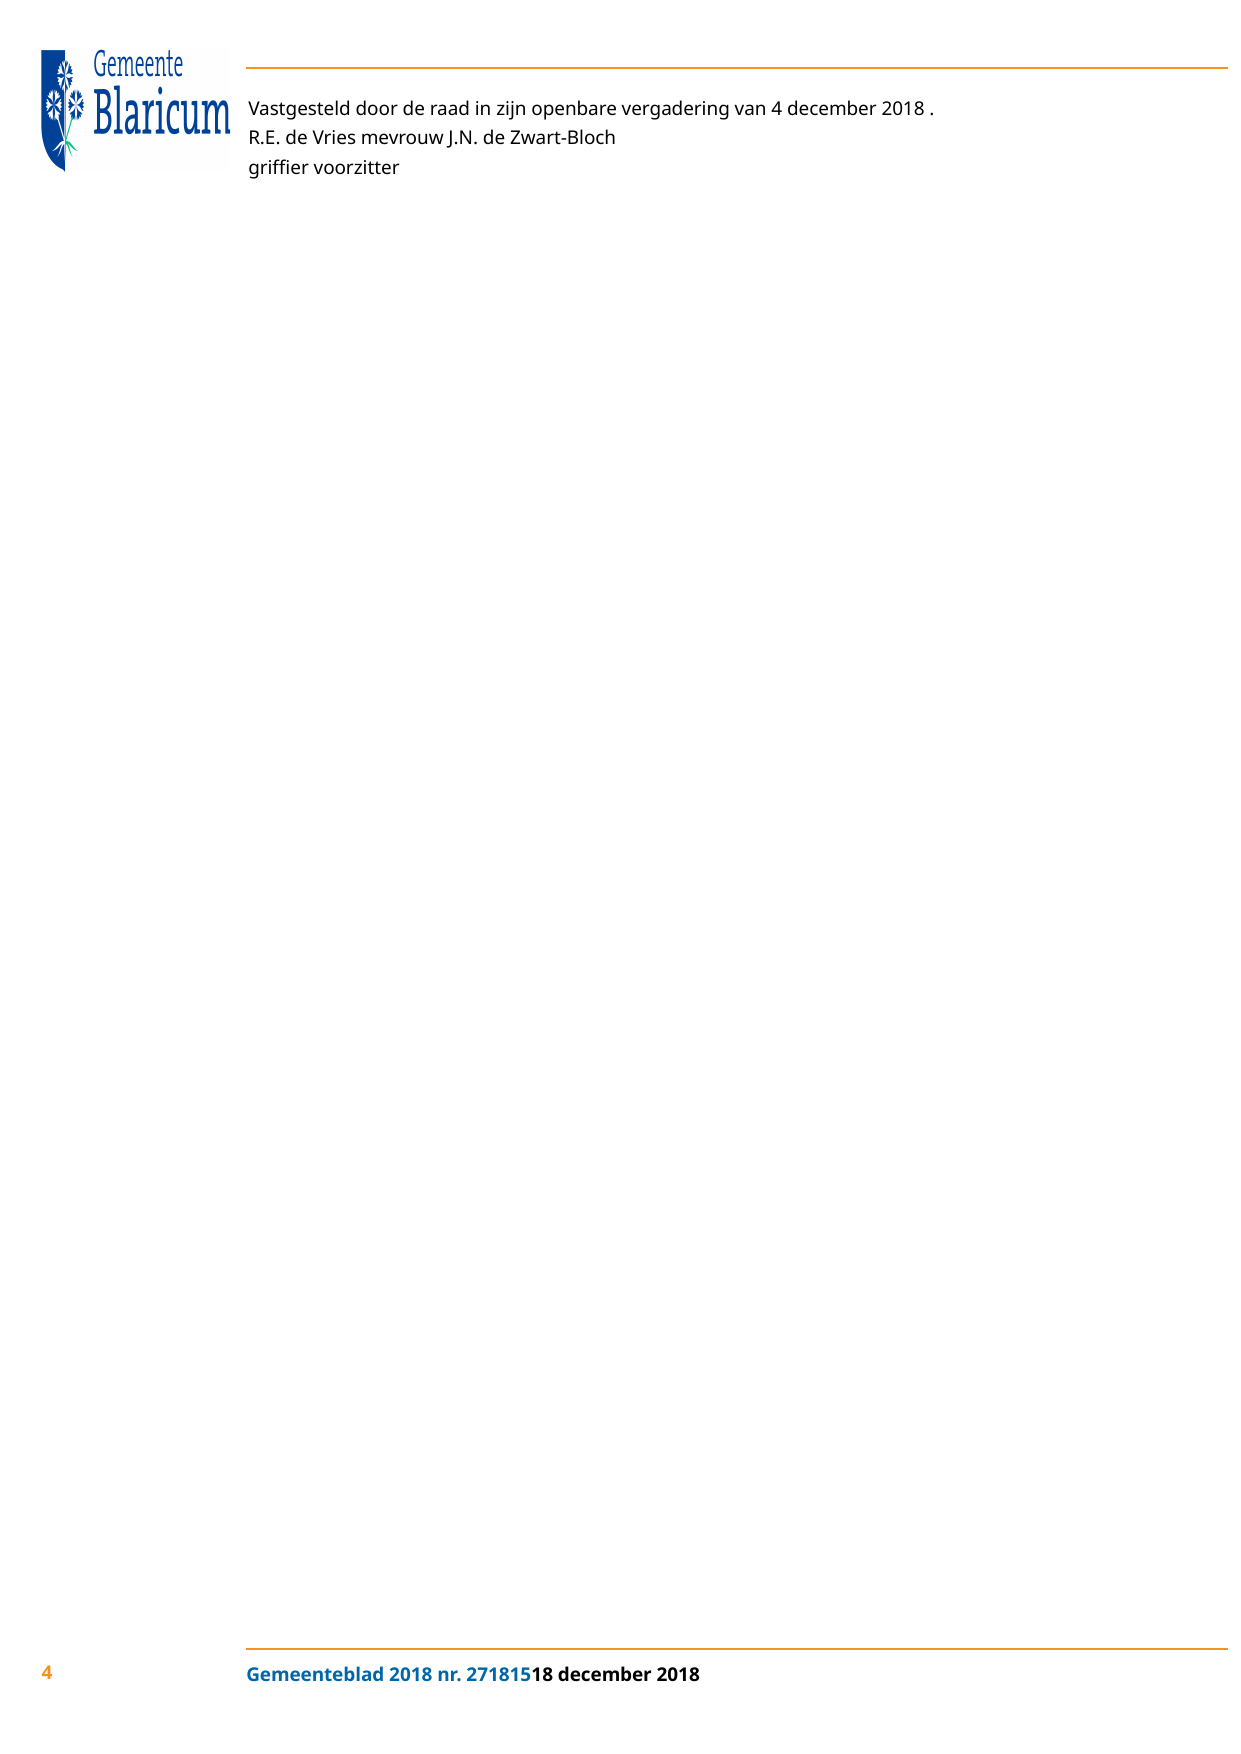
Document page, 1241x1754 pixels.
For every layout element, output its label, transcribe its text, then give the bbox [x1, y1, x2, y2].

text Vastgesteld door de raad in zijn openbare vergadering van 4 december 2018 . [248, 95, 1152, 121]
text griffier voorzitter [248, 154, 1152, 180]
text R.E. de Vries mevrouw J.N. de Zwart-Bloch [248, 124, 1152, 150]
picture [41, 47, 231, 172]
